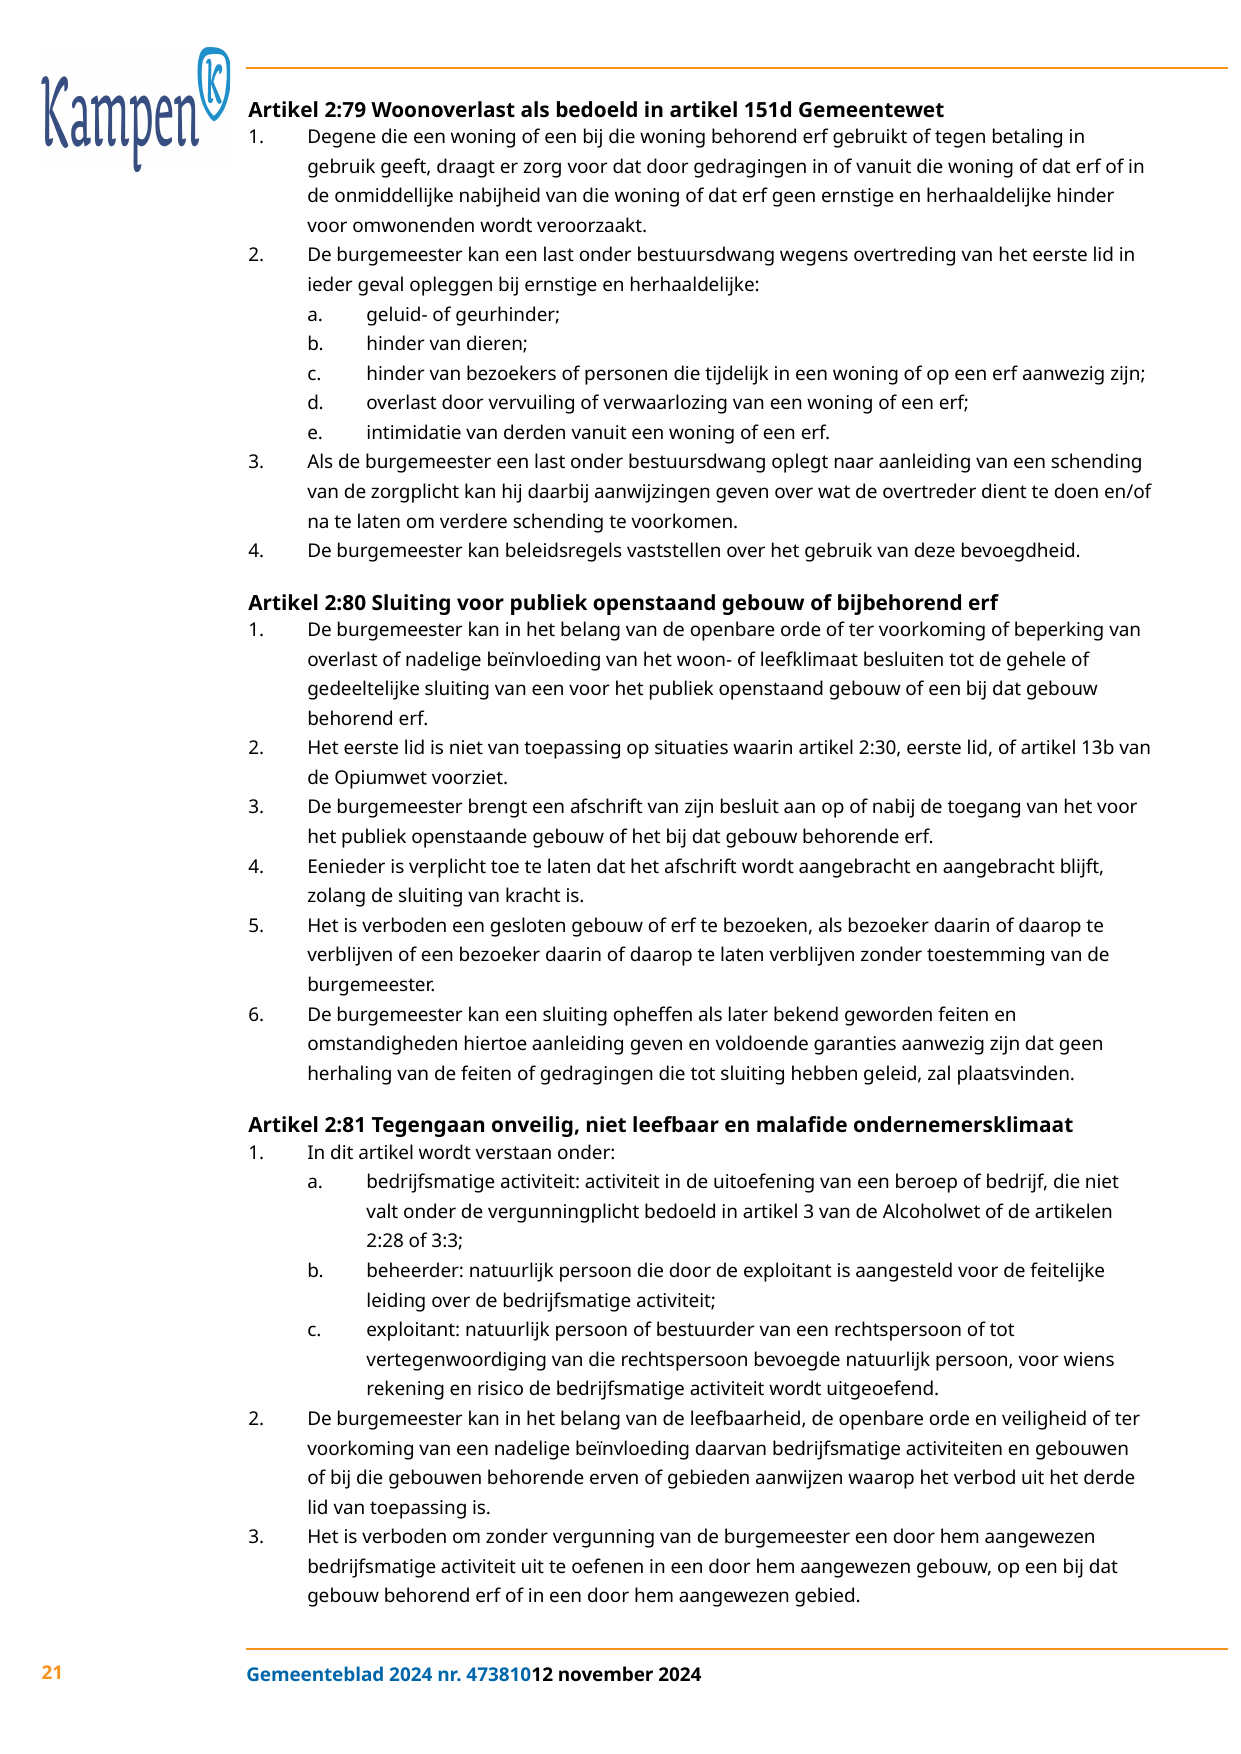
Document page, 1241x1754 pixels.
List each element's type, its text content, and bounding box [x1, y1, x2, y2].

list De burgemeester kan beleidsregels vaststellen over het gebruik van deze bevoegdheid. [248, 537, 1152, 563]
list overlast door vervuiling of verwaarlozing van een woning of een erf; [307, 389, 1152, 415]
list De burgemeester kan een last onder bestuursdwang wegens overtreding van het eerste lid in ieder geval opleggen bij ernstige en herhaaldelijke: [248, 242, 1152, 297]
list Als de burgemeester een last onder bestuursdwang oplegt naar aanleiding van een schending van de zorgplicht kan hij daarbij aanwijzingen geven over wat de overtreder dient te doen en/of na te laten om verdere schending te voorkomen. [248, 449, 1152, 533]
list exploitant: natuurlijk persoon of bestuurder van een rechtspersoon of tot vertegenwoordiging van die rechtspersoon bevoegde natuurlijk persoon, voor wiens rekening en risico de bedrijfsmatige activiteit wordt uitgeoefend. [307, 1316, 1152, 1401]
list Degene die een woning of een bij die woning behorend erf gebruikt of tegen betaling in gebruik geeft, draagt er zorg voor dat door gedragingen in of vanuit die woning of dat erf of in de onmiddellijke nabijheid van die woning of dat erf geen ernstige en herhaaldelijke hinder voor omwonenden wordt veroorzaakt. [248, 123, 1152, 238]
picture [41, 47, 231, 172]
list bedrijfsmatige activiteit: activiteit in de uitoefening van een beroep of bedrijf, die niet valt onder de vergunningplicht bedoeld in artikel 3 van de Alcoholwet of de artikelen 2:28 of 3:3; [307, 1168, 1152, 1253]
list De burgemeester kan in het belang van de leefbaarheid, de openbare orde en veiligheid of ter voorkoming van een nadelige beïnvloeding daarvan bedrijfsmatige activiteiten en gebouwen of bij die gebouwen behorende erven of gebieden aanwijzen waarop het verbod uit het derde lid van toepassing is. [248, 1405, 1152, 1519]
list hinder van dieren; [307, 330, 1152, 356]
text Artikel 2:80 Sluiting voor publiek openstaand gebouw of bijbehorend erf [248, 588, 1152, 616]
text Artikel 2:81 Tegengaan onveilig, niet leefbaar en malafide ondernemersklimaat [248, 1110, 1152, 1139]
list intimidatie van derden vanuit een woning of een erf. [307, 419, 1152, 445]
list Het is verboden om zonder vergunning van de burgemeester een door hem aangewezen bedrijfsmatige activiteit uit te oefenen in een door hem aangewezen gebouw, op een bij dat gebouw behorend erf of in een door hem aangewezen gebied. [248, 1523, 1152, 1608]
list beheerder: natuurlijk persoon die door de exploitant is aangesteld voor de feitelijke leiding over de bedrijfsmatige activiteit; [307, 1257, 1152, 1312]
list hinder van bezoekers of personen die tijdelijk in een woning of op een erf aanwezig zijn; [307, 360, 1152, 386]
list De burgemeester kan in het belang van de openbare orde of ter voorkoming of beperking van overlast of nadelige beïnvloeding van het woon- of leefklimaat besluiten tot de gehele of gedeeltelijke sluiting van een voor het publiek openstaand gebouw of een bij dat gebouw behorend erf. [248, 616, 1152, 731]
list Het eerste lid is niet van toepassing op situaties waarin artikel 2:30, eerste lid, of artikel 13b van de Opiumwet voorziet. [248, 734, 1152, 790]
text Artikel 2:79 Woonoverlast als bedoeld in artikel 151d Gemeentewet [248, 95, 1152, 123]
list Eenieder is verplicht toe te laten dat het afschrift wordt aangebracht en aangebracht blijft, zolang de sluiting van kracht is. [248, 853, 1152, 908]
list De burgemeester kan een sluiting opheffen als later bekend geworden feiten en omstandigheden hiertoe aanleiding geven en voldoende garanties aanwezig zijn dat geen herhaling van de feiten of gedragingen die tot sluiting hebben geleid, zal plaatsvinden. [248, 1001, 1152, 1086]
list Het is verboden een gesloten gebouw of erf te bezoeken, als bezoeker daarin of daarop te verblijven of een bezoeker daarin of daarop te laten verblijven zonder toestemming van de burgemeester. [248, 912, 1152, 997]
list In dit artikel wordt verstaan onder: [248, 1139, 1152, 1164]
list geluid- of geurhinder; [307, 301, 1152, 326]
list De burgemeester brengt een afschrift van zijn besluit aan op of nabij de toegang van het voor het publiek openstaande gebouw of het bij dat gebouw behorende erf. [248, 794, 1152, 849]
